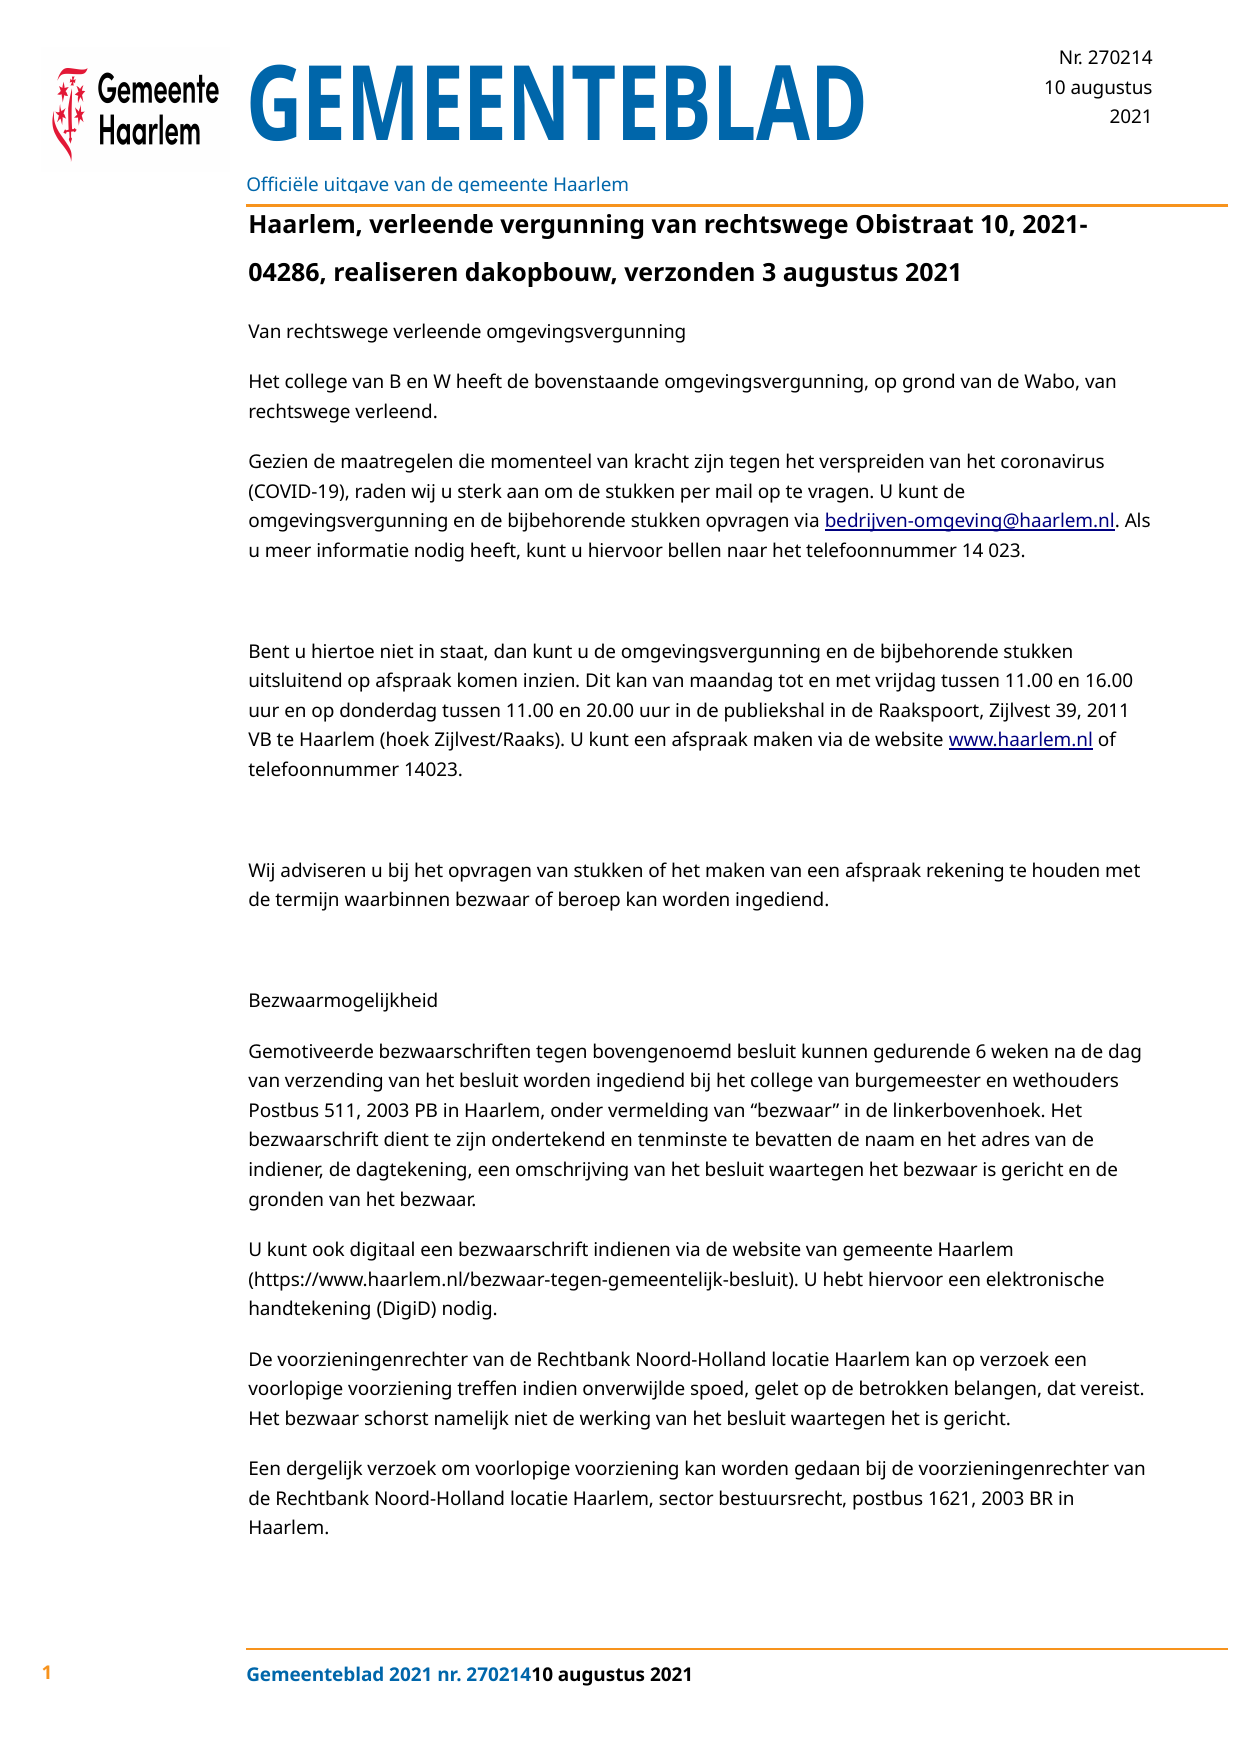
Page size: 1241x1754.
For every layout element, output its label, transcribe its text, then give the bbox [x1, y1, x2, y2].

text De voorzieningenrechter van de Rechtbank Noord-Holland locatie Haarlem kan op verzoek een voorlopige voorziening treffen indien onverwijlde spoed, gelet op de betrokken belangen, dat vereist. Het bezwaar schorst namelijk niet de werking van het besluit waartegen het is gericht. [248, 1346, 1152, 1431]
text Het college van B en W heeft de bovenstaande omgevingsvergunning, op grond van de Wabo, van rechtswege verleend. [248, 368, 1152, 424]
text Wij adviseren u bij het opvragen van stukken of het maken van een afspraak rekening te houden met de termijn waarbinnen bezwaar of beroep kan worden ingediend. [248, 857, 1152, 912]
text Gemotiveerde bezwaarschriften tegen bovengenoemd besluit kunnen gedurende 6 weken na de dag van verzending van het besluit worden ingediend bij het college van burgemeester en wethouders Postbus 511, 2003 PB in Haarlem, onder vermelding van “bezwaar” in de linkerbovenhoek. Het bezwaarschrift dient te zijn ondertekend en tenminste te bevatten de naam en het adres van de indiener, de dagtekening, een omschrijving van het besluit waartegen het bezwaar is gericht en de gronden van het bezwaar. [248, 1038, 1152, 1212]
text Van rechtswege verleende omgevingsvergunning [248, 318, 1152, 344]
text Haarlem, verleende vergunning van rechtswege Obistraat 10, 2021-04286, realiseren dakopbouw, verzonden 3 augustus 2021 [248, 207, 1152, 288]
text Bent u hiertoe niet in staat, dan kunt u de omgevingsvergunning en de bijbehorende stukken uitsluitend op afspraak komen inzien. Dit kan van maandag tot en met vrijdag tussen 11.00 en 16.00 uur en op donderdag tussen 11.00 en 20.00 uur in de publiekshal in de Raakspoort, Zijlvest 39, 2011 VB te Haarlem (hoek Zijlvest/Raaks). U kunt een afspraak maken via de website www.haarlem.nl of telefoonnummer 14023. [248, 638, 1152, 782]
picture [41, 47, 231, 172]
text Bezwaarmogelijkheid [248, 987, 1152, 1013]
text Gezien de maatregelen die momenteel van kracht zijn tegen het verspreiden van het coronavirus (COVID-19), raden wij u sterk aan om de stukken per mail op te vragen. U kunt de omgevingsvergunning en de bijbehorende stukken opvragen via bedrijven-omgeving@haarlem.nl. Als u meer informatie nodig heeft, kunt u hiervoor bellen naar het telefoonnummer 14 023. [248, 448, 1152, 563]
text U kunt ook digitaal een bezwaarschrift indienen via de website van gemeente Haarlem (https://www.haarlem.nl/bezwaar-tegen-gemeentelijk-besluit). U hebt hiervoor een elektronische handtekening (DigiD) nodig. [248, 1236, 1152, 1321]
text Een dergelijk verzoek om voorlopige voorziening kan worden gedaan bij de voorzieningenrechter van de Rechtbank Noord-Holland locatie Haarlem, sector bestuursrecht, postbus 1621, 2003 BR in Haarlem. [248, 1455, 1152, 1540]
